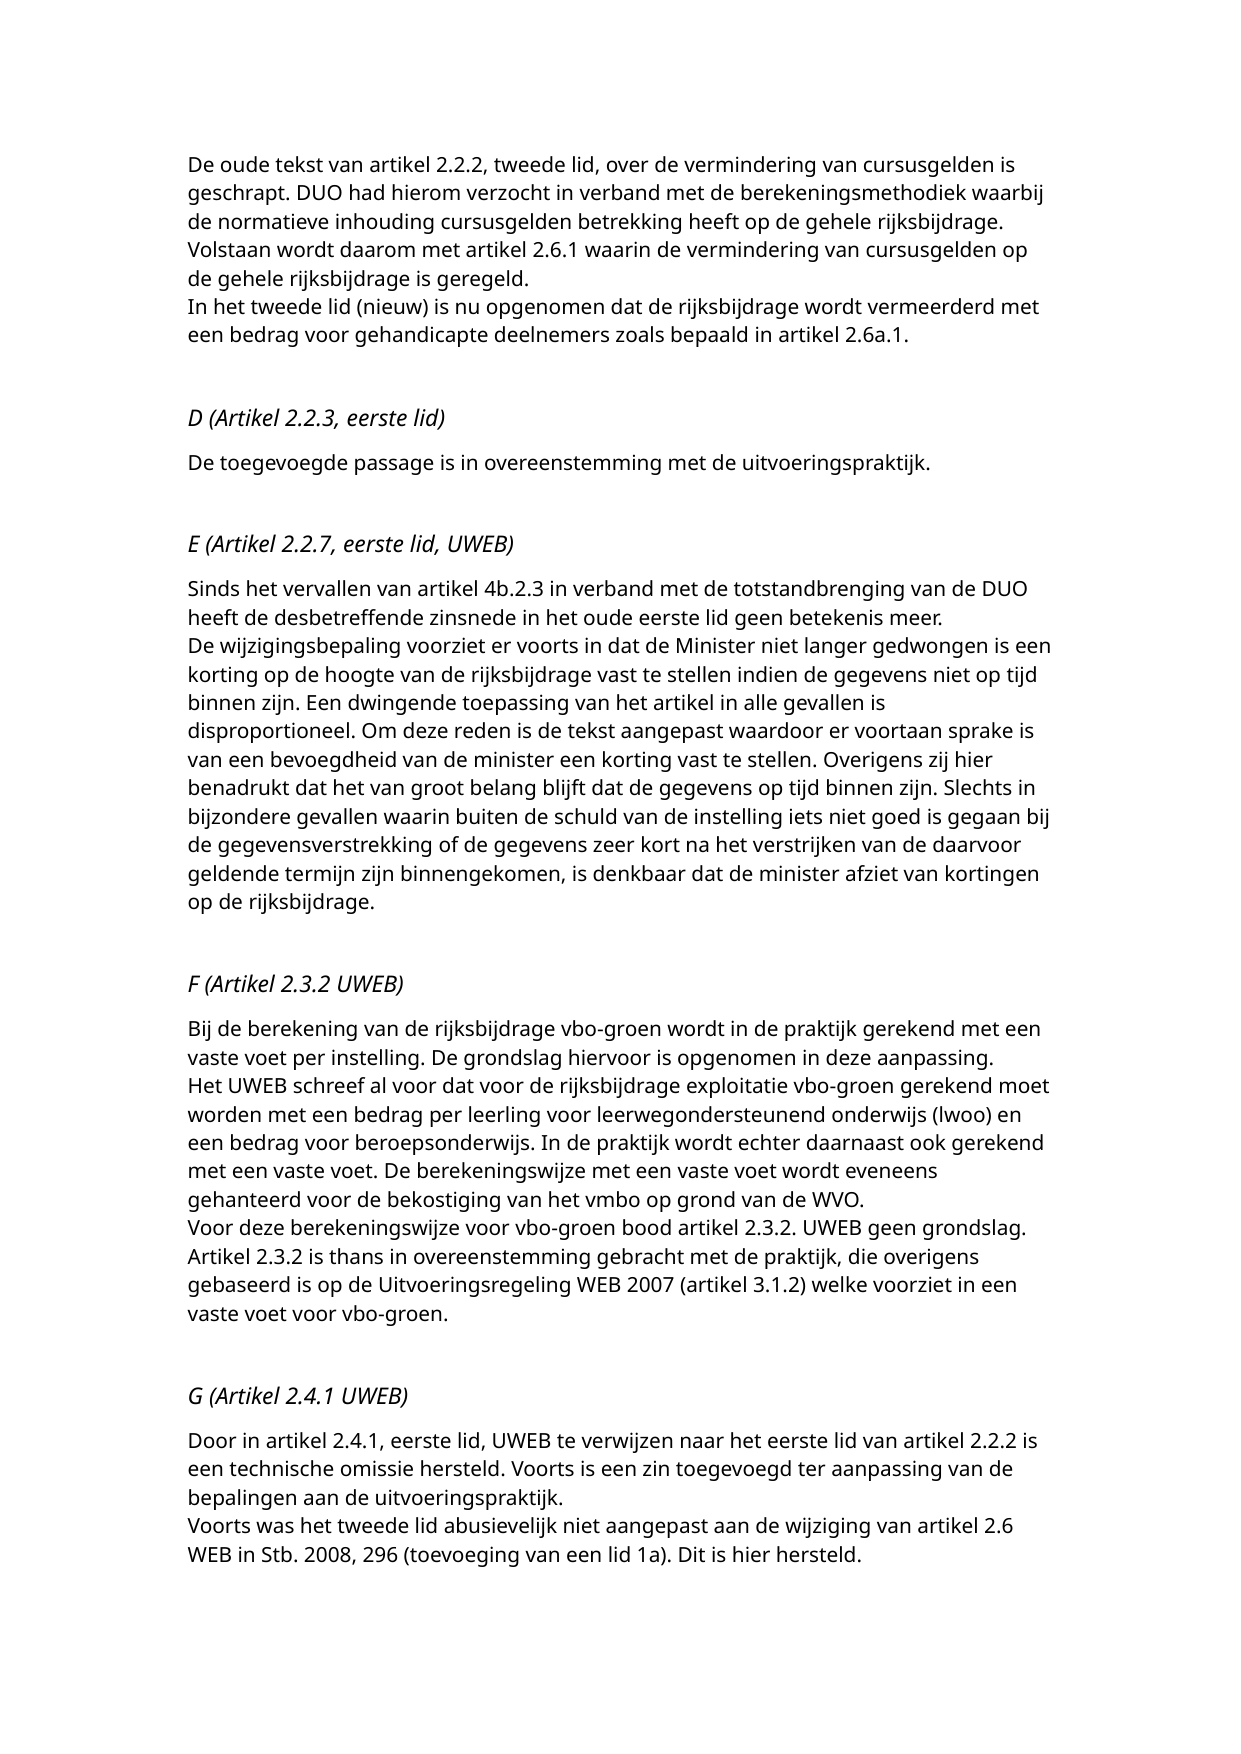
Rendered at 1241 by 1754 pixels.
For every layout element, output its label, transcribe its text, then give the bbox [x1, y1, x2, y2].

text De toegevoegde passage is in overeenstemming met de uitvoeringspraktijk. [187, 448, 1053, 476]
subtitle D (Artikel 2.2.3, eerste lid) [187, 402, 1053, 433]
text Voor deze berekeningswijze voor vbo-groen bood artikel 2.3.2. UWEB geen grondslag. Artikel 2.3.2 is thans in overeenstemming gebracht met de praktijk, die overigens gebaseerd is op de Uitvoeringsregeling WEB 2007 (artikel 3.1.2) welke voorziet in een vaste voet voor vbo-groen. [187, 1213, 1053, 1327]
subtitle F (Artikel 2.3.2 UWEB) [187, 968, 1053, 999]
text Bij de berekening van de rijksbijdrage vbo-groen wordt in de praktijk gerekend met een vaste voet per instelling. De grondslag hiervoor is opgenomen in deze aanpassing. [187, 1014, 1053, 1071]
subtitle E (Artikel 2.2.7, eerste lid, UWEB) [187, 528, 1053, 559]
text Voorts was het tweede lid abusievelijk niet aangepast aan de wijziging van artikel 2.6 WEB in Stb. 2008, 296 (toevoeging van een lid 1a). Dit is hier hersteld. [187, 1511, 1053, 1568]
text Door in artikel 2.4.1, eerste lid, UWEB te verwijzen naar het eerste lid van artikel 2.2.2 is een technische omissie hersteld. Voorts is een zin toegevoegd ter aanpassing van de bepalingen aan de uitvoeringspraktijk. [187, 1426, 1053, 1511]
subtitle G (Artikel 2.4.1 UWEB) [187, 1380, 1053, 1411]
text De wijzigingsbepaling voorziet er voorts in dat de Minister niet langer gedwongen is een korting op de hoogte van de rijksbijdrage vast te stellen indien de gegevens niet op tijd binnen zijn. Een dwingende toepassing van het artikel in alle gevallen is disproportioneel. Om deze reden is de tekst aangepast waardoor er voortaan sprake is van een bevoegdheid van de minister een korting vast te stellen. Overigens zij hier benadrukt dat het van groot belang blijft dat de gegevens op tijd binnen zijn. Slechts in bijzondere gevallen waarin buiten de schuld van de instelling iets niet goed is gegaan bij de gegevensverstrekking of de gegevens zeer kort na het verstrijken van de daarvoor geldende termijn zijn binnengekomen, is denkbaar dat de minister afziet van kortingen op de rijksbijdrage. [187, 631, 1053, 916]
text Het UWEB schreef al voor dat voor de rijksbijdrage exploitatie vbo-groen gerekend moet worden met een bedrag per leerling voor leerwegondersteunend onderwijs (lwoo) en een bedrag voor beroepsonderwijs. In de praktijk wordt echter daarnaast ook gerekend met een vaste voet. De berekeningswijze met een vaste voet wordt eveneens gehanteerd voor de bekostiging van het vmbo op grond van de WVO. [187, 1071, 1053, 1213]
text De oude tekst van artikel 2.2.2, tweede lid, over de vermindering van cursusgelden is geschrapt. DUO had hierom verzocht in verband met de berekeningsmethodiek waarbij de normatieve inhouding cursusgelden betrekking heeft op de gehele rijksbijdrage. Volstaan wordt daarom met artikel 2.6.1 waarin de vermindering van cursusgelden op de gehele rijksbijdrage is geregeld. [187, 150, 1053, 292]
text Sinds het vervallen van artikel 4b.2.3 in verband met de totstandbrenging van de DUO heeft de desbetreffende zinsnede in het oude eerste lid geen betekenis meer. [187, 574, 1053, 631]
text In het tweede lid (nieuw) is nu opgenomen dat de rijksbijdrage wordt vermeerderd met een bedrag voor gehandicapte deelnemers zoals bepaald in artikel 2.6a.1. [187, 292, 1053, 349]
